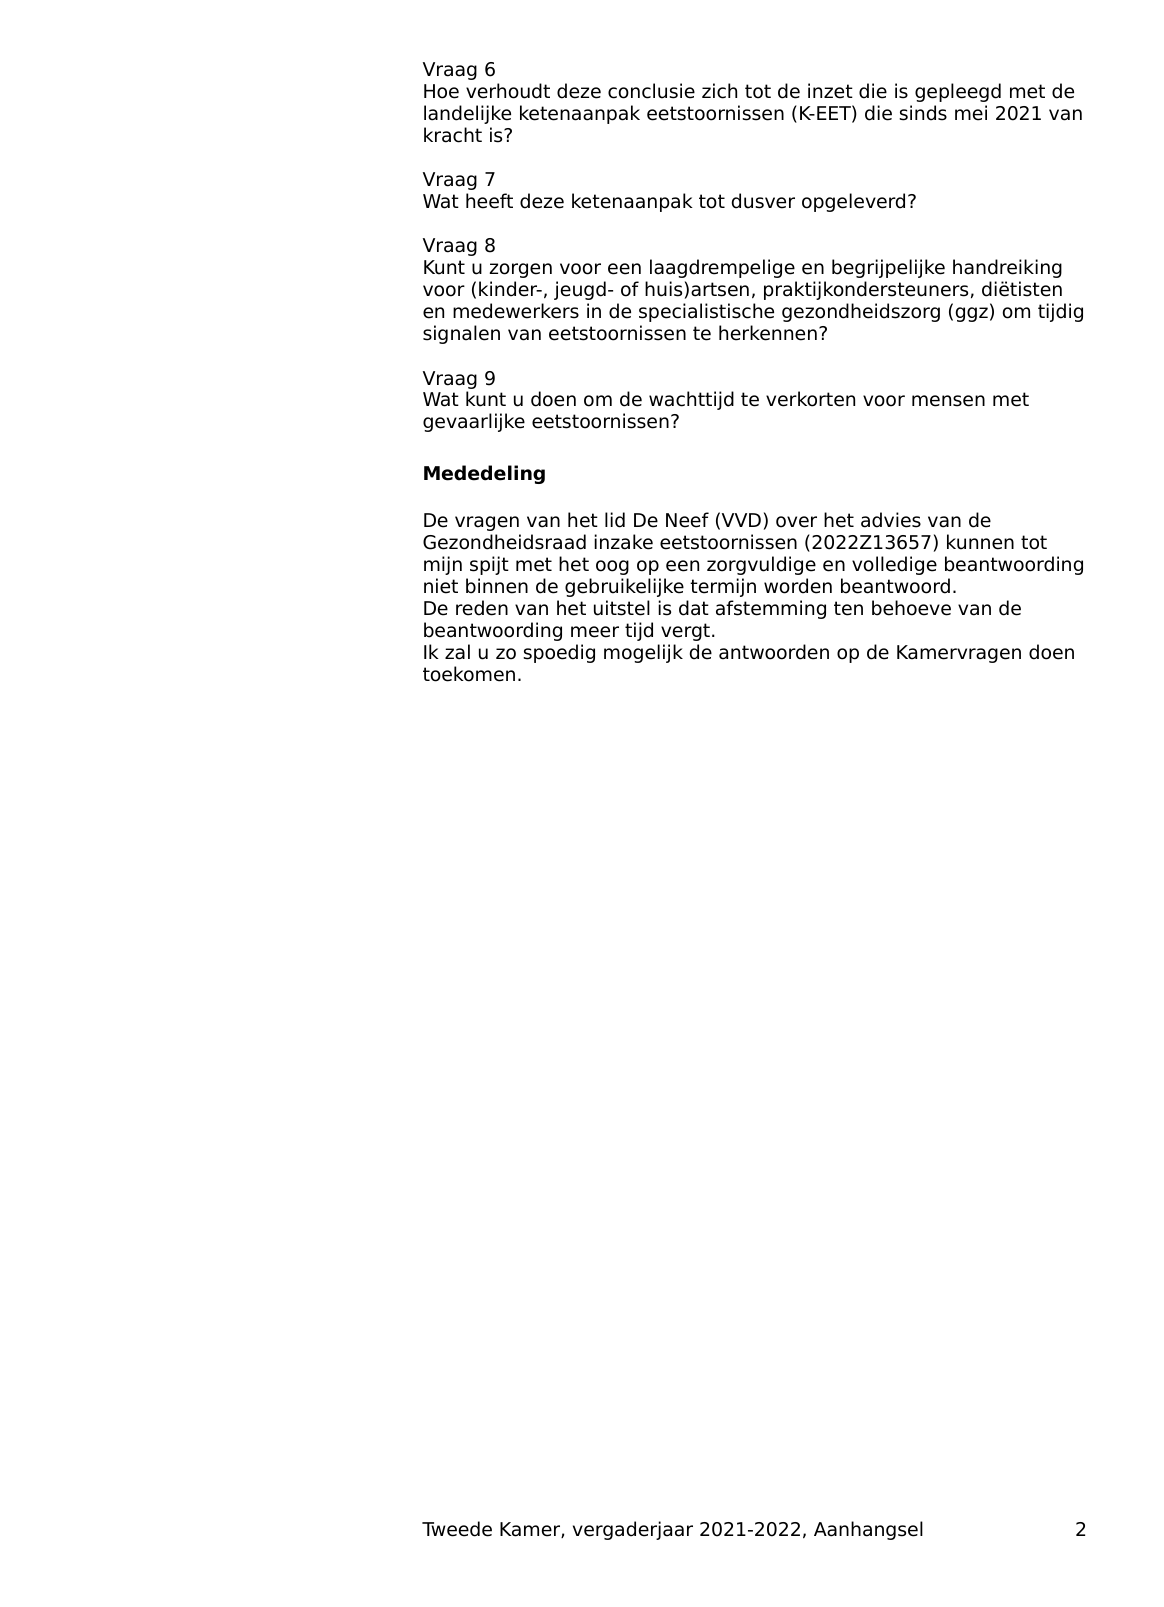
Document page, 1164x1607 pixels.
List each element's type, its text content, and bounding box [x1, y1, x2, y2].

subtitle Mededeling [422, 463, 1087, 485]
text Vraag 9 [422, 367, 1087, 389]
text Vraag 6 [422, 59, 1087, 81]
text Hoe verhoudt deze conclusie zich tot de inzet die is gepleegd met de landelijke ketenaanpak eetstoornissen (K-EET) die sinds mei 2021 van kracht is? [422, 81, 1087, 147]
text Kunt u zorgen voor een laagdrempelige en begrijpelijke handreiking voor (kinder-, jeugd- of huis)artsen, praktijkondersteuners, diëtisten en medewerkers in de specialistische gezondheidszorg (ggz) om tijdig signalen van eetstoornissen te herkennen? [422, 257, 1087, 345]
text Ik zal u zo spoedig mogelijk de antwoorden op de Kamervragen doen toekomen. [422, 642, 1087, 686]
text Wat heeft deze ketenaanpak tot dusver opgeleverd? [422, 191, 1087, 213]
text De reden van het uitstel is dat afstemming ten behoeve van de beantwoording meer tijd vergt. [422, 598, 1087, 642]
text Wat kunt u doen om de wachttijd te verkorten voor mensen met gevaarlijke eetstoornissen? [422, 389, 1087, 433]
text Vraag 8 [422, 235, 1087, 257]
text De vragen van het lid De Neef (VVD) over het advies van de Gezondheidsraad inzake eetstoornissen (2022Z13657) kunnen tot mijn spijt met het oog op een zorgvuldige en volledige beantwoording niet binnen de gebruikelijke termijn worden beantwoord. [422, 510, 1087, 598]
text Vraag 7 [422, 169, 1087, 191]
